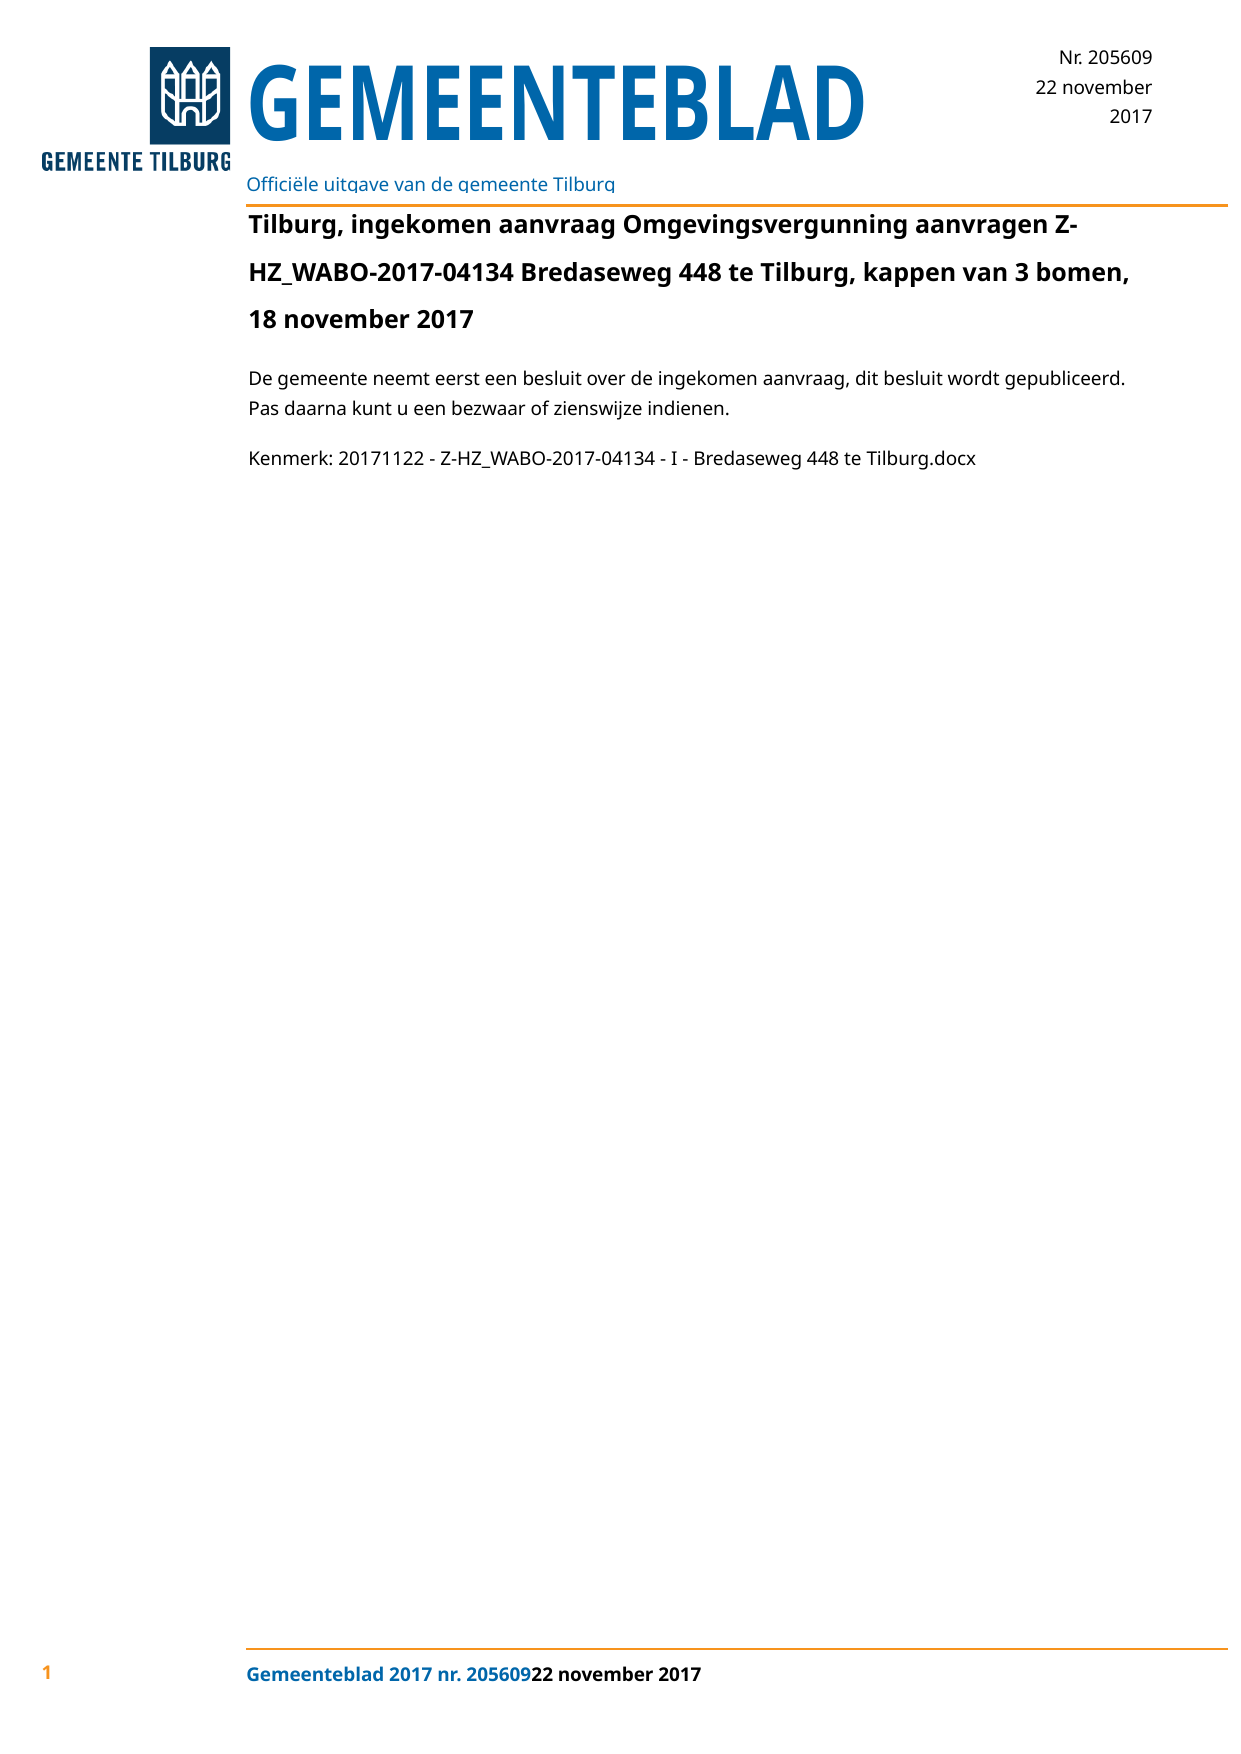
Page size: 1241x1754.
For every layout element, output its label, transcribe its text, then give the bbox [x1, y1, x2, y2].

text Tilburg, ingekomen aanvraag Omgevingsvergunning aanvragen Z-HZ_WABO-2017-04134 Bredaseweg 448 te Tilburg, kappen van 3 bomen, 18 november 2017 [248, 207, 1152, 336]
text Kenmerk: 20171122 - Z-HZ_WABO-2017-04134 - I - Bredaseweg 448 te Tilburg.docx [248, 446, 1152, 471]
picture [41, 47, 231, 172]
text De gemeente neemt eerst een besluit over de ingekomen aanvraag, dit besluit wordt gepubliceerd. Pas daarna kunt u een bezwaar of zienswijze indienen. [248, 366, 1152, 421]
